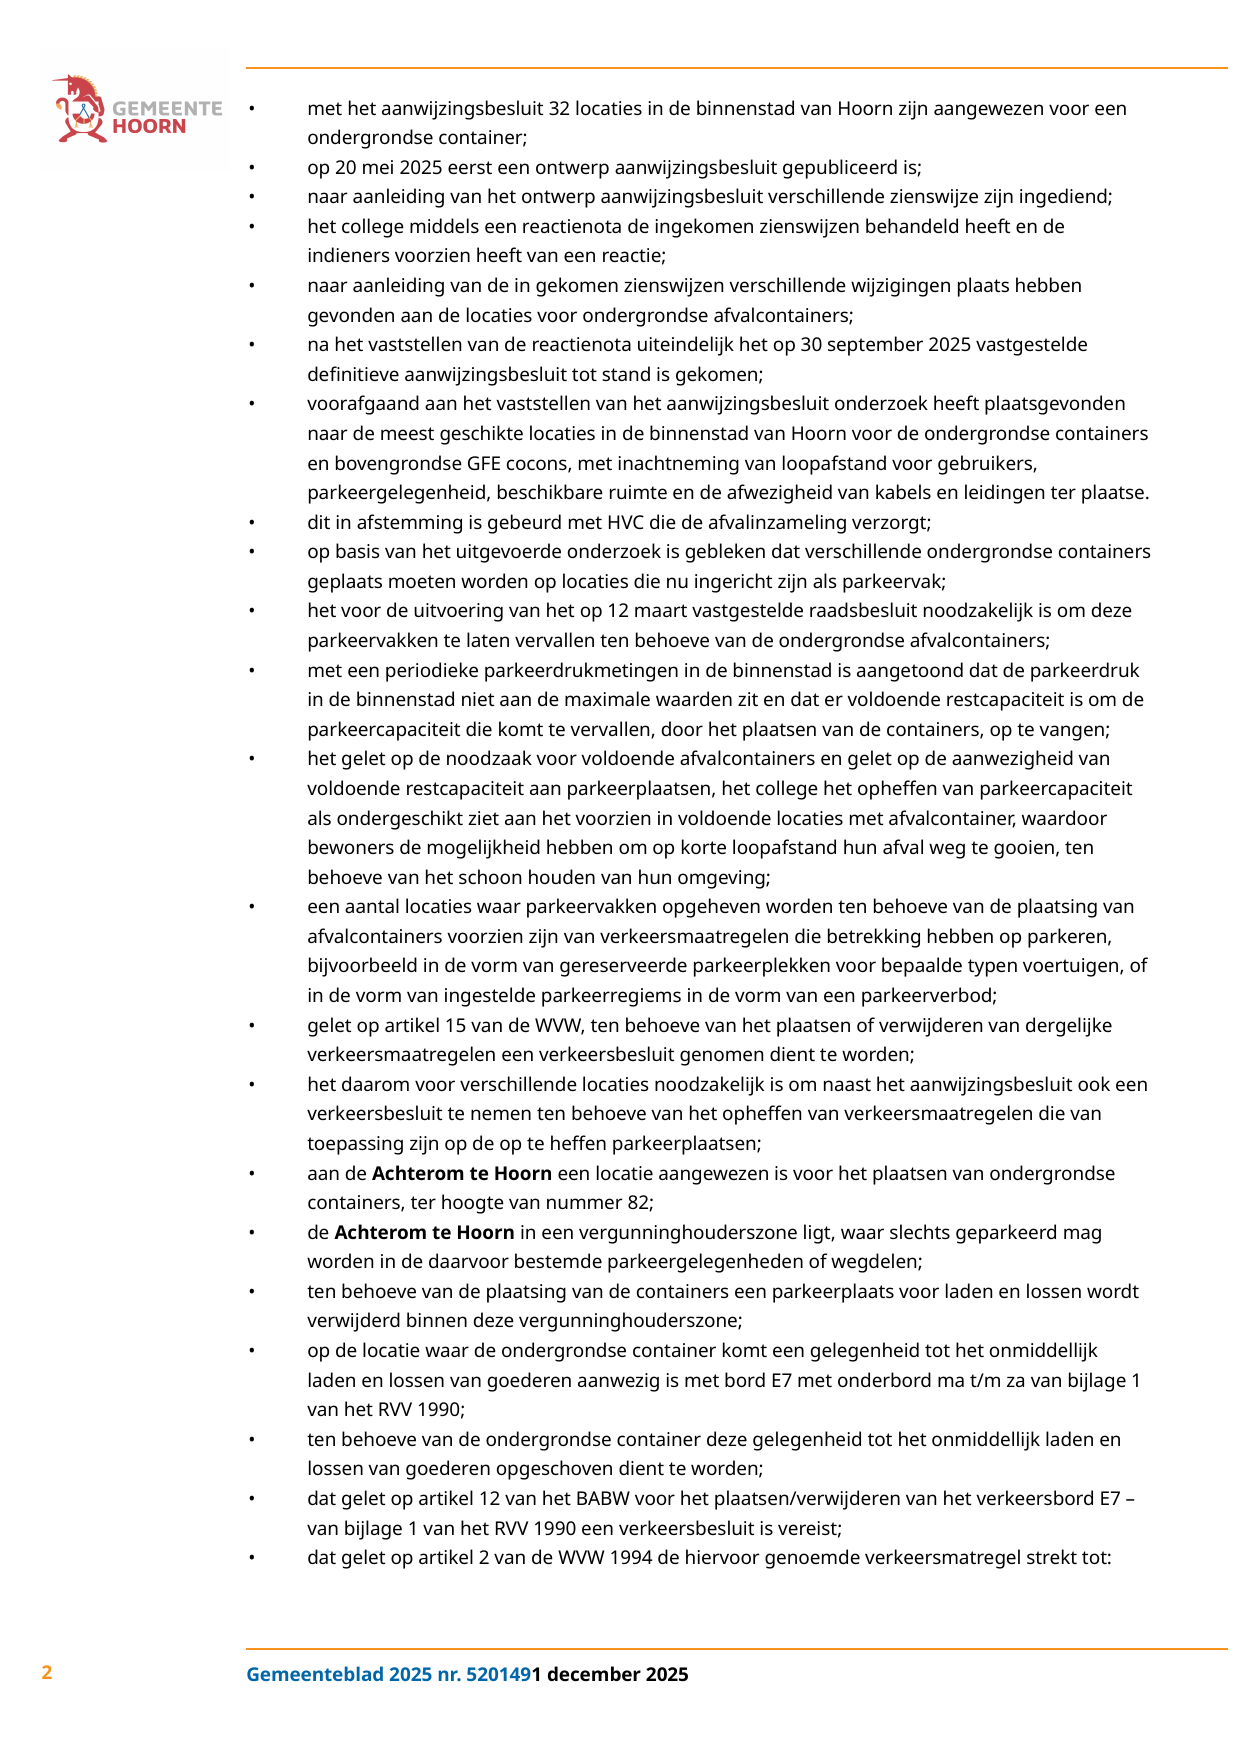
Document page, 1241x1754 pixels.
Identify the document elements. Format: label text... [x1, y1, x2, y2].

list naar aanleiding van het ontwerp aanwijzingsbesluit verschillende zienswijze zijn ingediend; [248, 183, 1152, 209]
list dat gelet op artikel 12 van het BABW voor het plaatsen/verwijderen van het verkeersbord E7 – van bijlage 1 van het RVV 1990 een verkeersbesluit is vereist; [248, 1485, 1152, 1541]
list op basis van het uitgevoerde onderzoek is gebleken dat verschillende ondergrondse containers geplaats moeten worden op locaties die nu ingericht zijn als parkeervak; [248, 538, 1152, 594]
list ten behoeve van de plaatsing van de containers een parkeerplaats voor laden en lossen wordt verwijderd binnen deze vergunninghouderszone; [248, 1278, 1152, 1333]
list gelet op artikel 15 van de WVW, ten behoeve van het plaatsen of verwijderen van dergelijke verkeersmaatregelen een verkeersbesluit genomen dient te worden; [248, 1012, 1152, 1067]
list een aantal locaties waar parkeervakken opgeheven worden ten behoeve van de plaatsing van afvalcontainers voorzien zijn van verkeersmaatregelen die betrekking hebben op parkeren, bijvoorbeeld in de vorm van gereserveerde parkeerplekken voor bepaalde typen voertuigen, of in de vorm van ingestelde parkeerregiems in de vorm van een parkeerverbod; [248, 893, 1152, 1008]
list na het vaststellen van de reactienota uiteindelijk het op 30 september 2025 vastgestelde definitieve aanwijzingsbesluit tot stand is gekomen; [248, 331, 1152, 387]
list dit in afstemming is gebeurd met HVC die de afvalinzameling verzorgt; [248, 509, 1152, 535]
list het college middels een reactienota de ingekomen zienswijzen behandeld heeft en de indieners voorzien heeft van een reactie; [248, 213, 1152, 268]
list ten behoeve van de ondergrondse container deze gelegenheid tot het onmiddellijk laden en lossen van goederen opgeschoven dient te worden; [248, 1426, 1152, 1481]
list op de locatie waar de ondergrondse container komt een gelegenheid tot het onmiddellijk laden en lossen van goederen aanwezig is met bord E7 met onderbord ma t/m za van bijlage 1 van het RVV 1990; [248, 1337, 1152, 1422]
list de Achterom te Hoorn in een vergunninghouderszone ligt, waar slechts geparkeerd mag worden in de daarvoor bestemde parkeergelegenheden of wegdelen; [248, 1219, 1152, 1274]
list het voor de uitvoering van het op 12 maart vastgestelde raadsbesluit noodzakelijk is om deze parkeervakken te laten vervallen ten behoeve van de ondergrondse afvalcontainers; [248, 598, 1152, 653]
list met het aanwijzingsbesluit 32 locaties in de binnenstad van Hoorn zijn aangewezen voor een ondergrondse container; [248, 95, 1152, 150]
list naar aanleiding van de in gekomen zienswijzen verschillende wijzigingen plaats hebben gevonden aan de locaties voor ondergrondse afvalcontainers; [248, 272, 1152, 328]
list op 20 mei 2025 eerst een ontwerp aanwijzingsbesluit gepubliceerd is; [248, 154, 1152, 180]
list dat gelet op artikel 2 van de WVW 1994 de hiervoor genoemde verkeersmatregel strekt tot: [248, 1544, 1152, 1570]
list het daarom voor verschillende locaties noodzakelijk is om naast het aanwijzingsbesluit ook een verkeersbesluit te nemen ten behoeve van het opheffen van verkeersmaatregelen die van toepassing zijn op de op te heffen parkeerplaatsen; [248, 1071, 1152, 1156]
list het gelet op de noodzaak voor voldoende afvalcontainers en gelet op de aanwezigheid van voldoende restcapaciteit aan parkeerplaatsen, het college het opheffen van parkeercapaciteit als ondergeschikt ziet aan het voorzien in voldoende locaties met afvalcontainer, waardoor bewoners de mogelijkheid hebben om op korte loopafstand hun afval weg te gooien, ten behoeve van het schoon houden van hun omgeving; [248, 746, 1152, 890]
list aan de Achterom te Hoorn een locatie aangewezen is voor het plaatsen van ondergrondse containers, ter hoogte van nummer 82; [248, 1160, 1152, 1215]
list voorafgaand aan het vaststellen van het aanwijzingsbesluit onderzoek heeft plaatsgevonden naar de meest geschikte locaties in de binnenstad van Hoorn voor de ondergrondse containers en bovengrondse GFE cocons, met inachtneming van loopafstand voor gebruikers, parkeergelegenheid, beschikbare ruimte en de afwezigheid van kabels en leidingen ter plaatse. [248, 391, 1152, 505]
picture [41, 47, 231, 172]
list met een periodieke parkeerdrukmetingen in de binnenstad is aangetoond dat de parkeerdruk in de binnenstad niet aan de maximale waarden zit en dat er voldoende restcapaciteit is om de parkeercapaciteit die komt te vervallen, door het plaatsen van de containers, op te vangen; [248, 657, 1152, 742]
